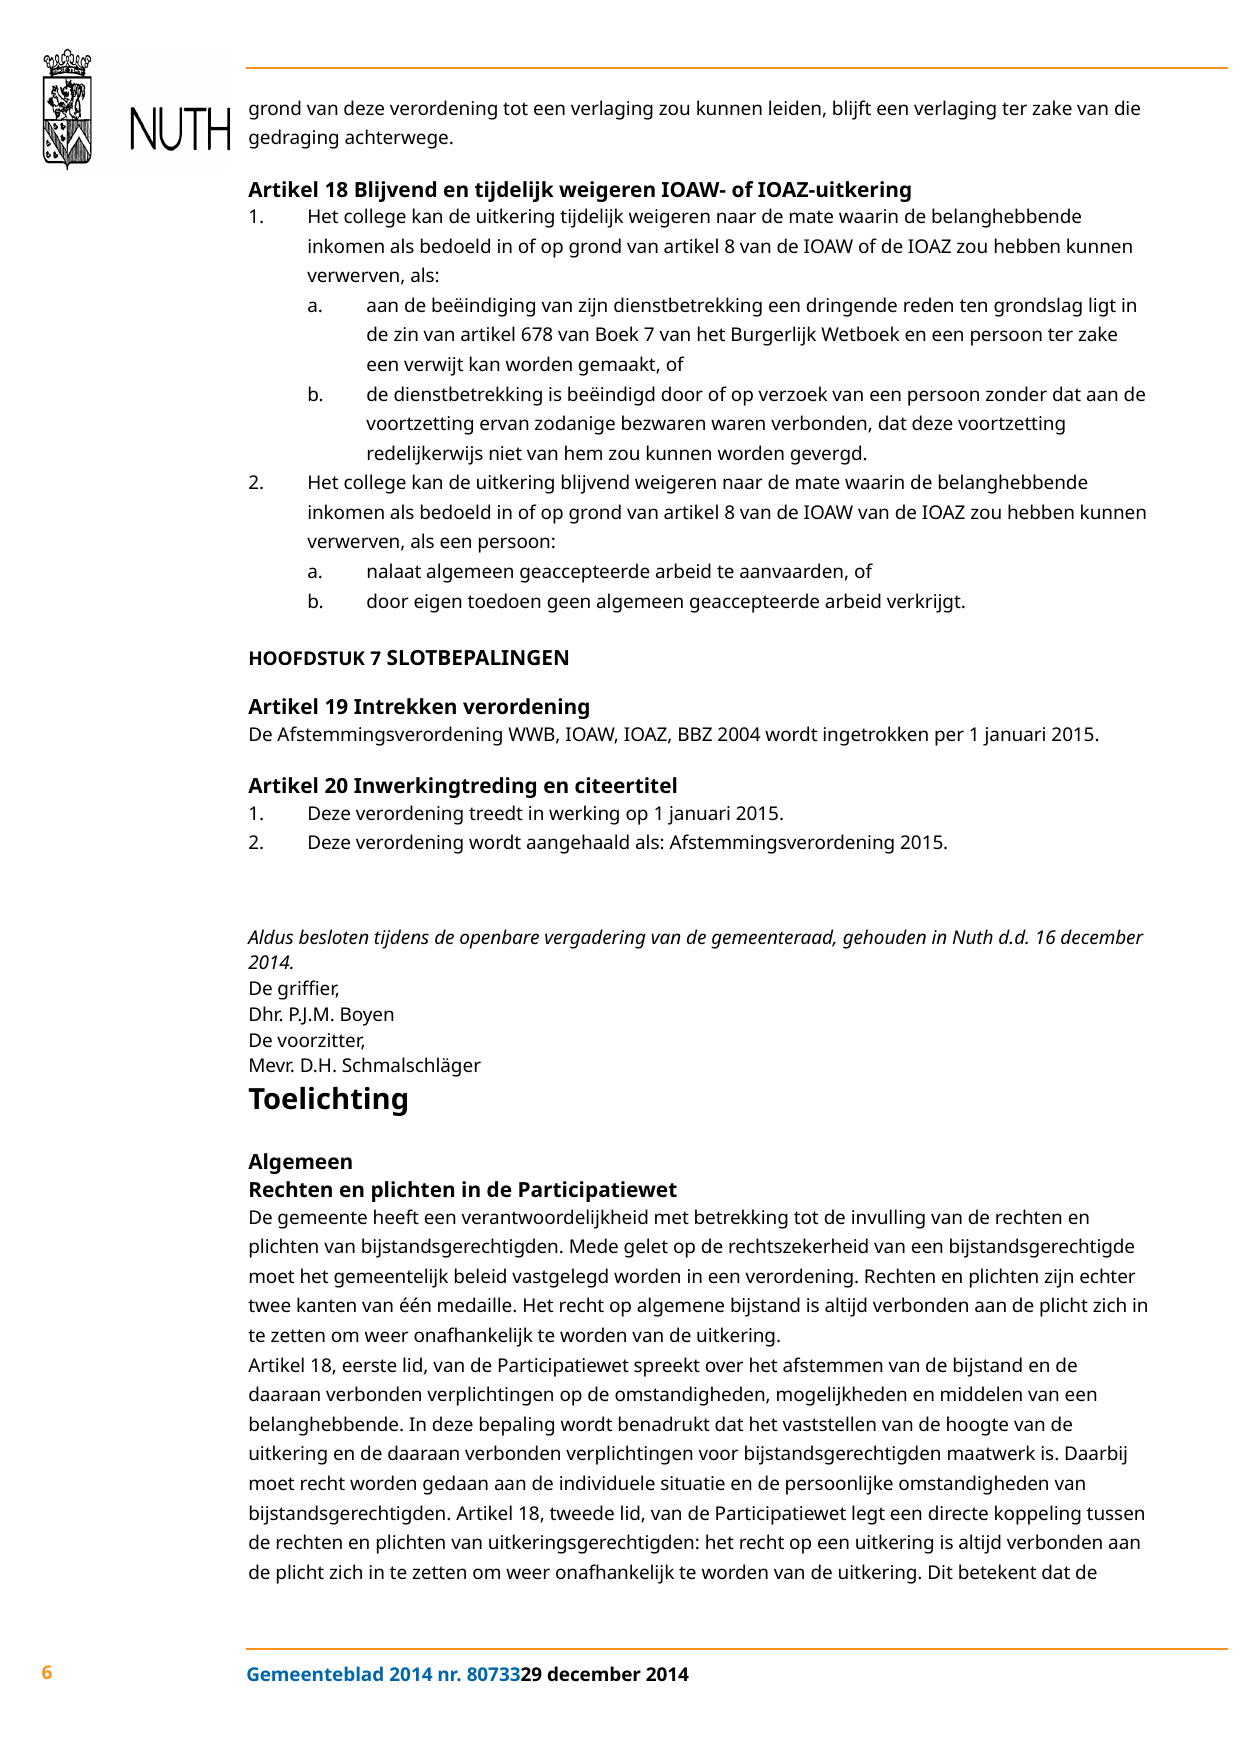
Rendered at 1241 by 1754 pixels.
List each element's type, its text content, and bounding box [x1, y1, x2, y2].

list nalaat algemeen geaccepteerde arbeid te aanvaarden, of [307, 558, 1152, 584]
list Het college kan de uitkering blijvend weigeren naar de mate waarin de belanghebbende inkomen als bedoeld in of op grond van artikel 8 van de IOAW van de IOAZ zou hebben kunnen verwerven, als een persoon: [248, 469, 1152, 554]
text Rechten en plichten in de Participatiewet [248, 1176, 1152, 1204]
list de dienstbetrekking is beëindigd door of op verzoek van een persoon zonder dat aan de voortzetting ervan zodanige bezwaren waren verbonden, dat deze voortzetting redelijkerwijs niet van hem zou kunnen worden gevergd. [307, 381, 1152, 466]
text HOOFDSTUK 7 SLOTBEPALINGEN [248, 643, 1152, 672]
text De griffier, [248, 975, 1152, 1001]
text De Afstemmingsverordening WWB, IOAW, IOAZ, BBZ 2004 wordt ingetrokken per 1 januari 2015. [248, 721, 1152, 747]
text De voorzitter, [248, 1027, 1152, 1052]
text Artikel 18 Blijvend en tijdelijk weigeren IOAW- of IOAZ-uitkering [248, 175, 1152, 203]
text De gemeente heeft een verantwoordelijkheid met betrekking tot de invulling van de rechten en plichten van bijstandsgerechtigden. Mede gelet op de rechtszekerheid van een bijstandsgerechtigde moet het gemeentelijk beleid vastgelegd worden in een verordening. Rechten en plichten zijn echter twee kanten van één medaille. Het recht op algemene bijstand is altijd verbonden aan de plicht zich in te zetten om weer onafhankelijk te worden van de uitkering. [248, 1204, 1152, 1348]
text grond van deze verordening tot een verlaging zou kunnen leiden, blijft een verlaging ter zake van die gedraging achterwege. [248, 95, 1152, 150]
picture [41, 47, 231, 172]
text Artikel 20 Inwerkingtreding en citeertitel [248, 771, 1152, 800]
list aan de beëindiging van zijn dienstbetrekking een dringende reden ten grondslag ligt in de zin van artikel 678 van Boek 7 van het Burgerlijk Wetboek en een persoon ter zake een verwijt kan worden gemaakt, of [307, 292, 1152, 377]
text Mevr. D.H. Schmalschläger [248, 1052, 1152, 1078]
text Dhr. P.J.M. Boyen [248, 1001, 1152, 1027]
text Artikel 18, eerste lid, van de Participatiewet spreekt over het afstemmen van de bijstand en de daaraan verbonden verplichtingen op de omstandigheden, mogelijkheden en middelen van een belanghebbende. In deze bepaling wordt benadrukt dat het vaststellen van de hoogte van de uitkering en de daaraan verbonden verplichtingen voor bijstandsgerechtigden maatwerk is. Daarbij moet recht worden gedaan aan de individuele situatie en de persoonlijke omstandigheden van bijstandsgerechtigden. Artikel 18, tweede lid, van de Participatiewet legt een directe koppeling tussen de rechten en plichten van uitkeringsgerechtigden: het recht op een uitkering is altijd verbonden aan de plicht zich in te zetten om weer onafhankelijk te worden van de uitkering. Dit betekent dat de [248, 1352, 1152, 1585]
list door eigen toedoen geen algemeen geaccepteerde arbeid verkrijgt. [307, 588, 1152, 613]
list Deze verordening wordt aangehaald als: Afstemmingsverordening 2015. [248, 829, 1152, 855]
list Het college kan de uitkering tijdelijk weigeren naar de mate waarin de belanghebbende inkomen als bedoeld in of op grond van artikel 8 van de IOAW of de IOAZ zou hebben kunnen verwerven, als: [248, 203, 1152, 288]
text Algemeen [248, 1147, 1152, 1176]
text Toelichting [248, 1078, 1152, 1118]
text Artikel 19 Intrekken verordening [248, 692, 1152, 721]
text Aldus besloten tijdens de openbare vergadering van de gemeenteraad, gehouden in Nuth d.d. 16 december 2014. [248, 924, 1152, 975]
list Deze verordening treedt in werking op 1 januari 2015. [248, 800, 1152, 825]
